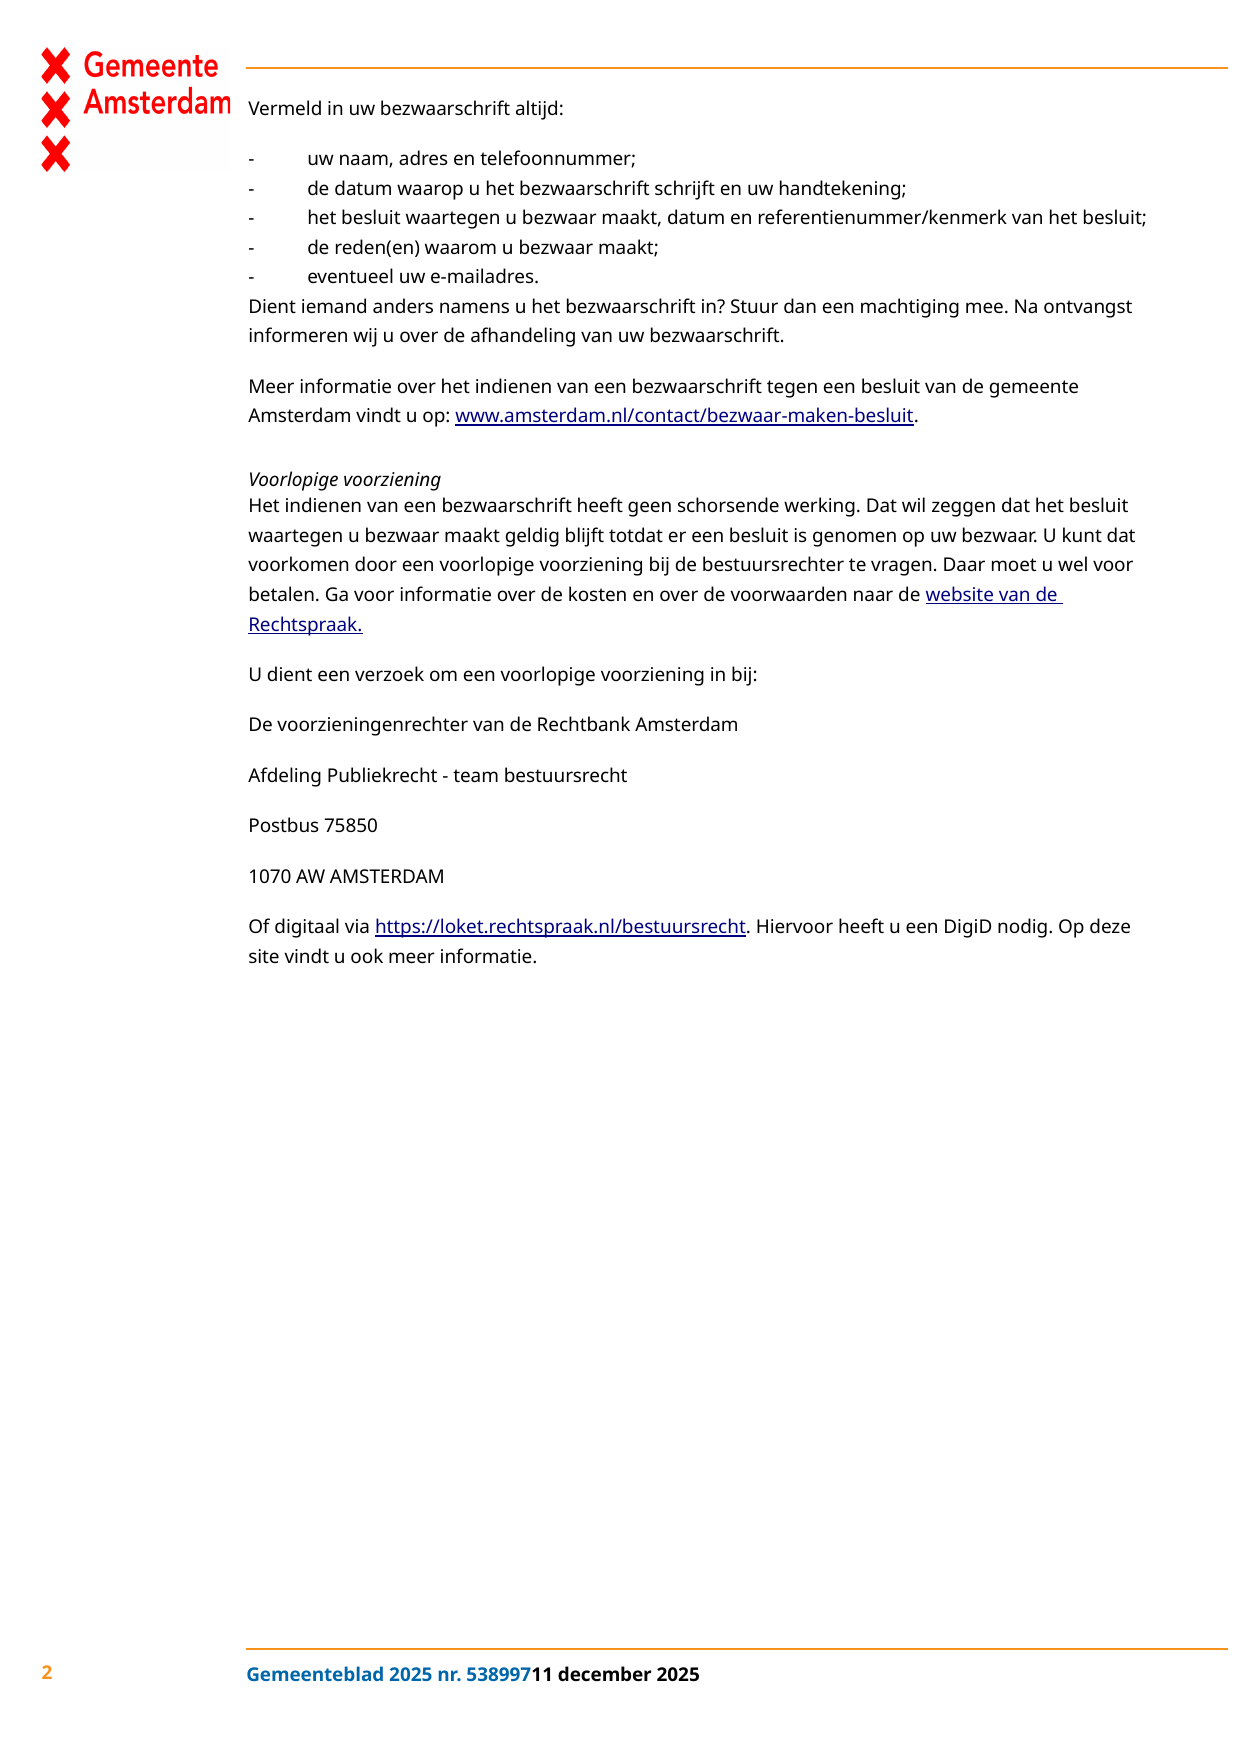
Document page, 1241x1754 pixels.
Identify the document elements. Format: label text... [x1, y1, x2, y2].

list de datum waarop u het bezwaarschrift schrijft en uw handtekening; [248, 175, 1152, 201]
list het besluit waartegen u bezwaar maakt, datum en referentienummer/kenmerk van het besluit; [248, 204, 1152, 230]
text Voorlopige voorziening [248, 467, 1152, 492]
list eventueel uw e-mailadres. [248, 263, 1152, 289]
list uw naam, adres en telefoonnummer; [248, 145, 1152, 171]
list de reden(en) waarom u bezwaar maakt; [248, 234, 1152, 260]
text Postbus 75850 [248, 812, 1152, 838]
text Afdeling Publiekrecht - team bestuursrecht [248, 762, 1152, 788]
text Vermeld in uw bezwaarschrift altijd: [248, 95, 1152, 121]
text 1070 AW AMSTERDAM [248, 863, 1152, 888]
text Of digitaal via https://loket.rechtspraak.nl/bestuursrecht. Hiervoor heeft u een DigiD nodig. Op deze site vindt u ook meer informatie. [248, 913, 1152, 968]
text U dient een verzoek om een voorlopige voorziening in bij: [248, 661, 1152, 687]
text Meer informatie over het indienen van een bezwaarschrift tegen een besluit van de gemeente Amsterdam vindt u op: www.amsterdam.nl/contact/bezwaar-maken-besluit. [248, 373, 1152, 428]
text Het indienen van een bezwaarschrift heeft geen schorsende werking. Dat wil zeggen dat het besluit waartegen u bezwaar maakt geldig blijft totdat er een besluit is genomen op uw bezwaar. U kunt dat voorkomen door een voorlopige voorziening bij de bestuursrechter te vragen. Daar moet u wel voor betalen. Ga voor informatie over de kosten en over de voorwaarden naar de website van de Rechtspraak. [248, 492, 1152, 636]
picture [41, 47, 231, 172]
text De voorzieningenrechter van de Rechtbank Amsterdam [248, 712, 1152, 737]
text Dient iemand anders namens u het bezwaarschrift in? Stuur dan een machtiging mee. Na ontvangst informeren wij u over de afhandeling van uw bezwaarschrift. [248, 293, 1152, 348]
